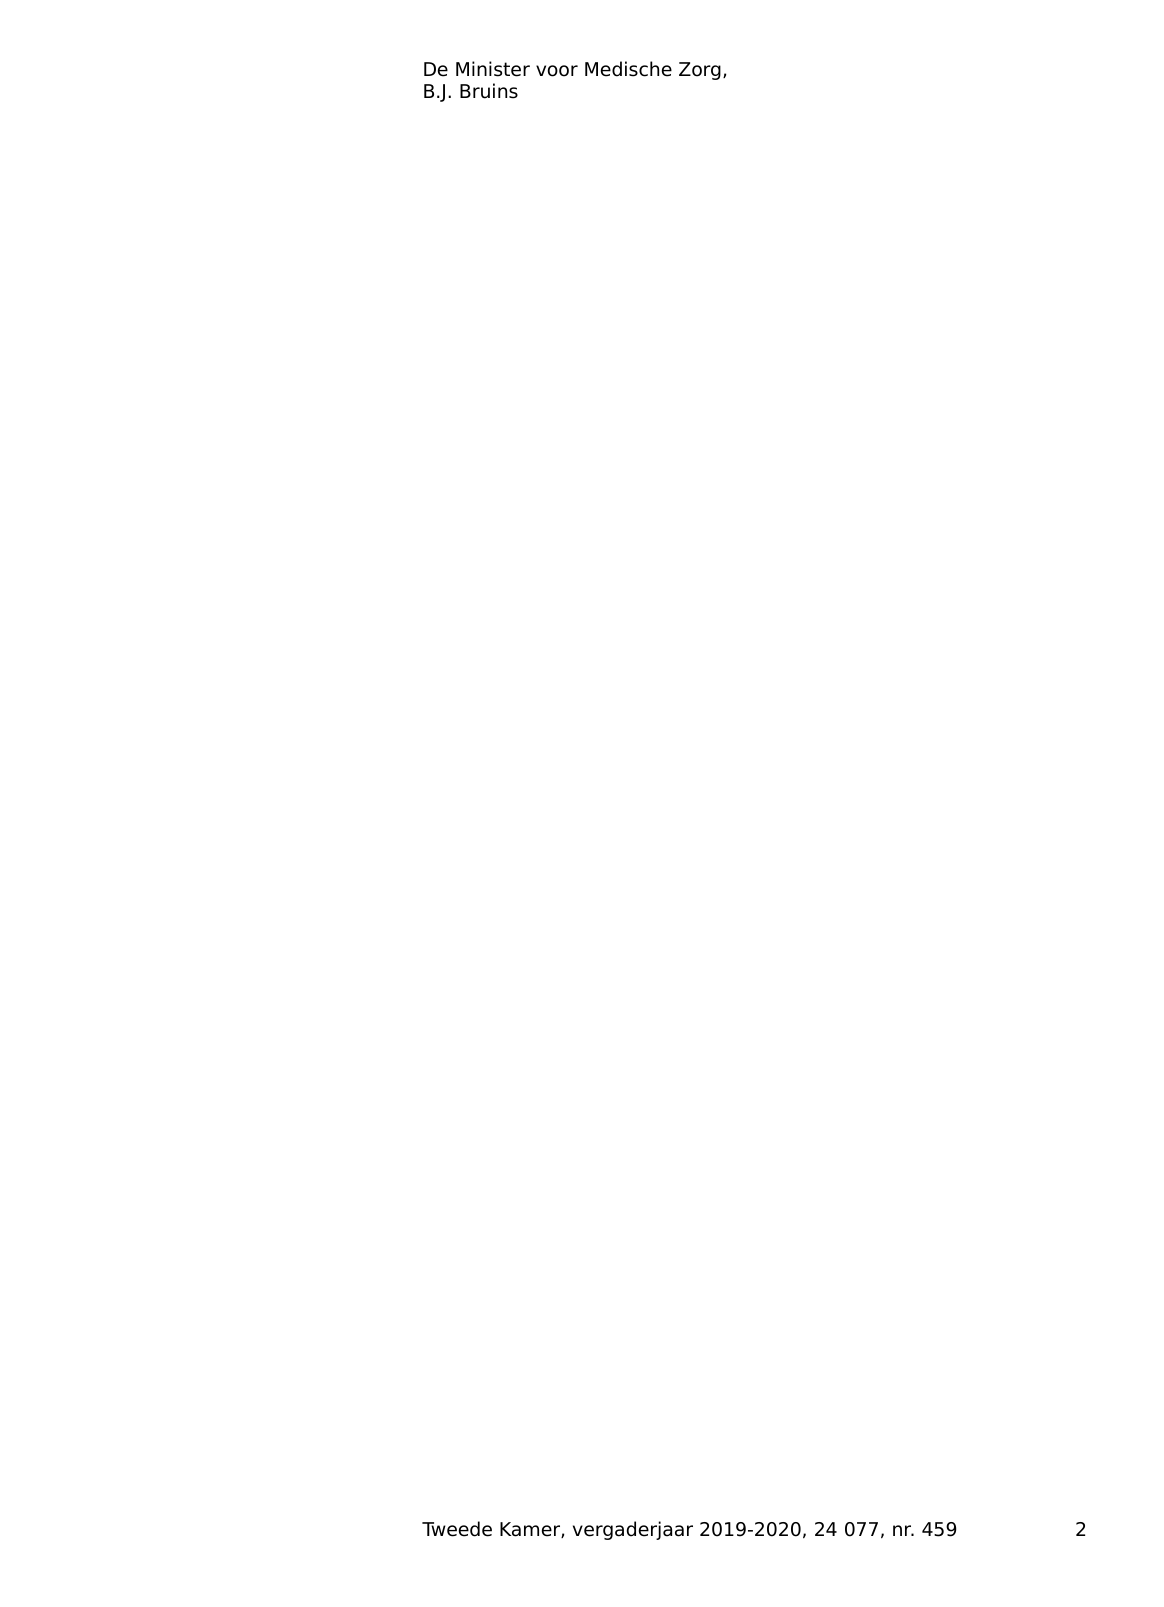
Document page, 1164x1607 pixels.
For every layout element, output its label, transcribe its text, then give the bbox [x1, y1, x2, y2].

text De Minister voor Medische Zorg, B.J. Bruins [422, 59, 1087, 103]
